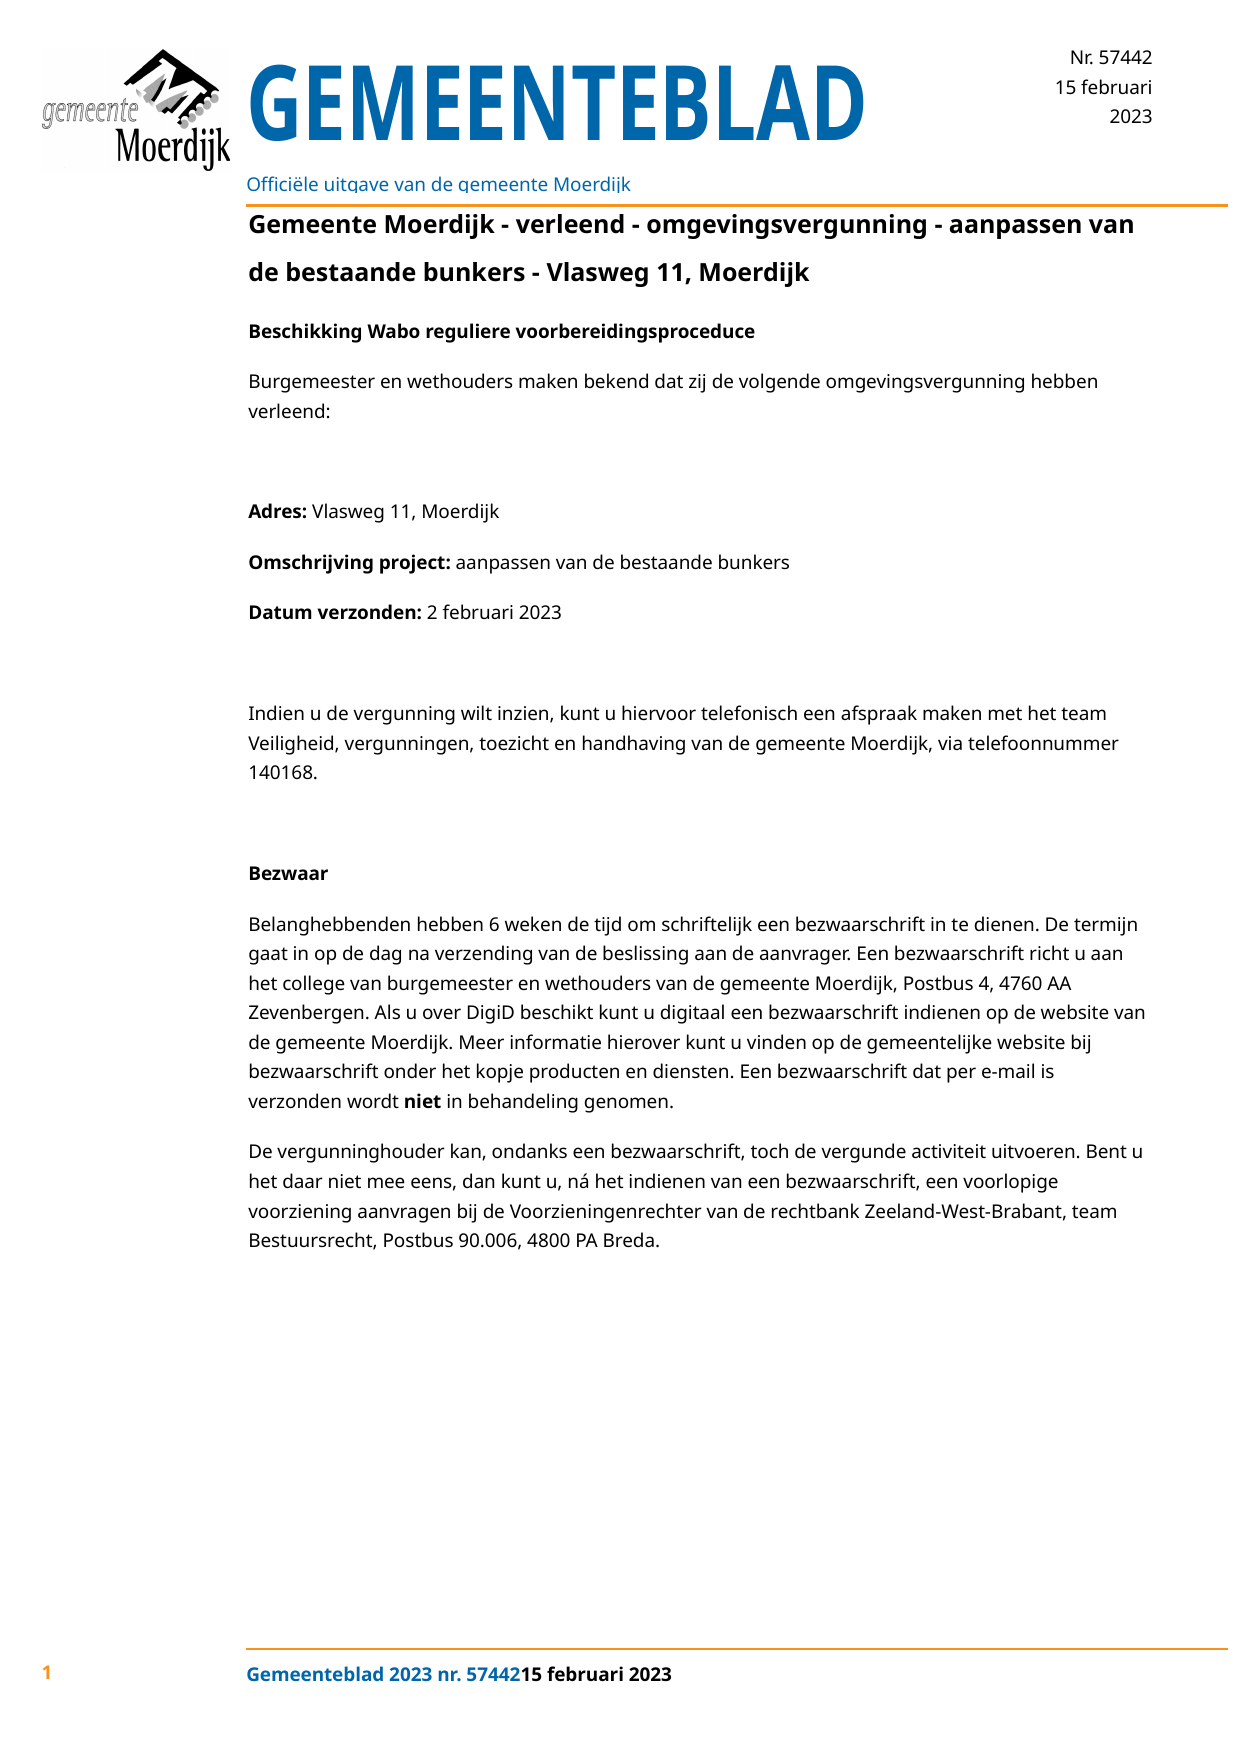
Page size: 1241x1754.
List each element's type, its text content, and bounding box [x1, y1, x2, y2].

text Adres: Vlasweg 11, Moerdijk [248, 499, 1152, 524]
text Beschikking Wabo reguliere voorbereidingsproceduce [248, 318, 1152, 344]
text De vergunninghouder kan, ondanks een bezwaarschrift, toch de vergunde activiteit uitvoeren. Bent u het daar niet mee eens, dan kunt u, ná het indienen van een bezwaarschrift, een voorlopige voorziening aanvragen bij de Voorzieningenrechter van de rechtbank Zeeland-West-Brabant, team Bestuursrecht, Postbus 90.006, 4800 PA Breda. [248, 1139, 1152, 1253]
text Bezwaar [248, 860, 1152, 886]
picture [41, 47, 231, 172]
text Indien u de vergunning wilt inzien, kunt u hiervoor telefonisch een afspraak maken met het team Veiligheid, vergunningen, toezicht en handhaving van de gemeente Moerdijk, via telefoonnummer 140168. [248, 700, 1152, 785]
text Belanghebbenden hebben 6 weken de tijd om schriftelijk een bezwaarschrift in te dienen. De termijn gaat in op de dag na verzending van de beslissing aan de aanvrager. Een bezwaarschrift richt u aan het college van burgemeester en wethouders van de gemeente Moerdijk, Postbus 4, 4760 AA Zevenbergen. Als u over DigiD beschikt kunt u digitaal een bezwaarschrift indienen op de website van de gemeente Moerdijk. Meer informatie hierover kunt u vinden op de gemeentelijke website bij bezwaarschrift onder het kopje producten en diensten. Een bezwaarschrift dat per e-mail is verzonden wordt niet in behandeling genomen. [248, 911, 1152, 1114]
text Omschrijving project: aanpassen van de bestaande bunkers [248, 549, 1152, 575]
text Datum verzonden: 2 februari 2023 [248, 599, 1152, 625]
text Burgemeester en wethouders maken bekend dat zij de volgende omgevingsvergunning hebben verleend: [248, 368, 1152, 424]
text Gemeente Moerdijk - verleend - omgevingsvergunning - aanpassen van de bestaande bunkers - Vlasweg 11, Moerdijk [248, 207, 1152, 288]
